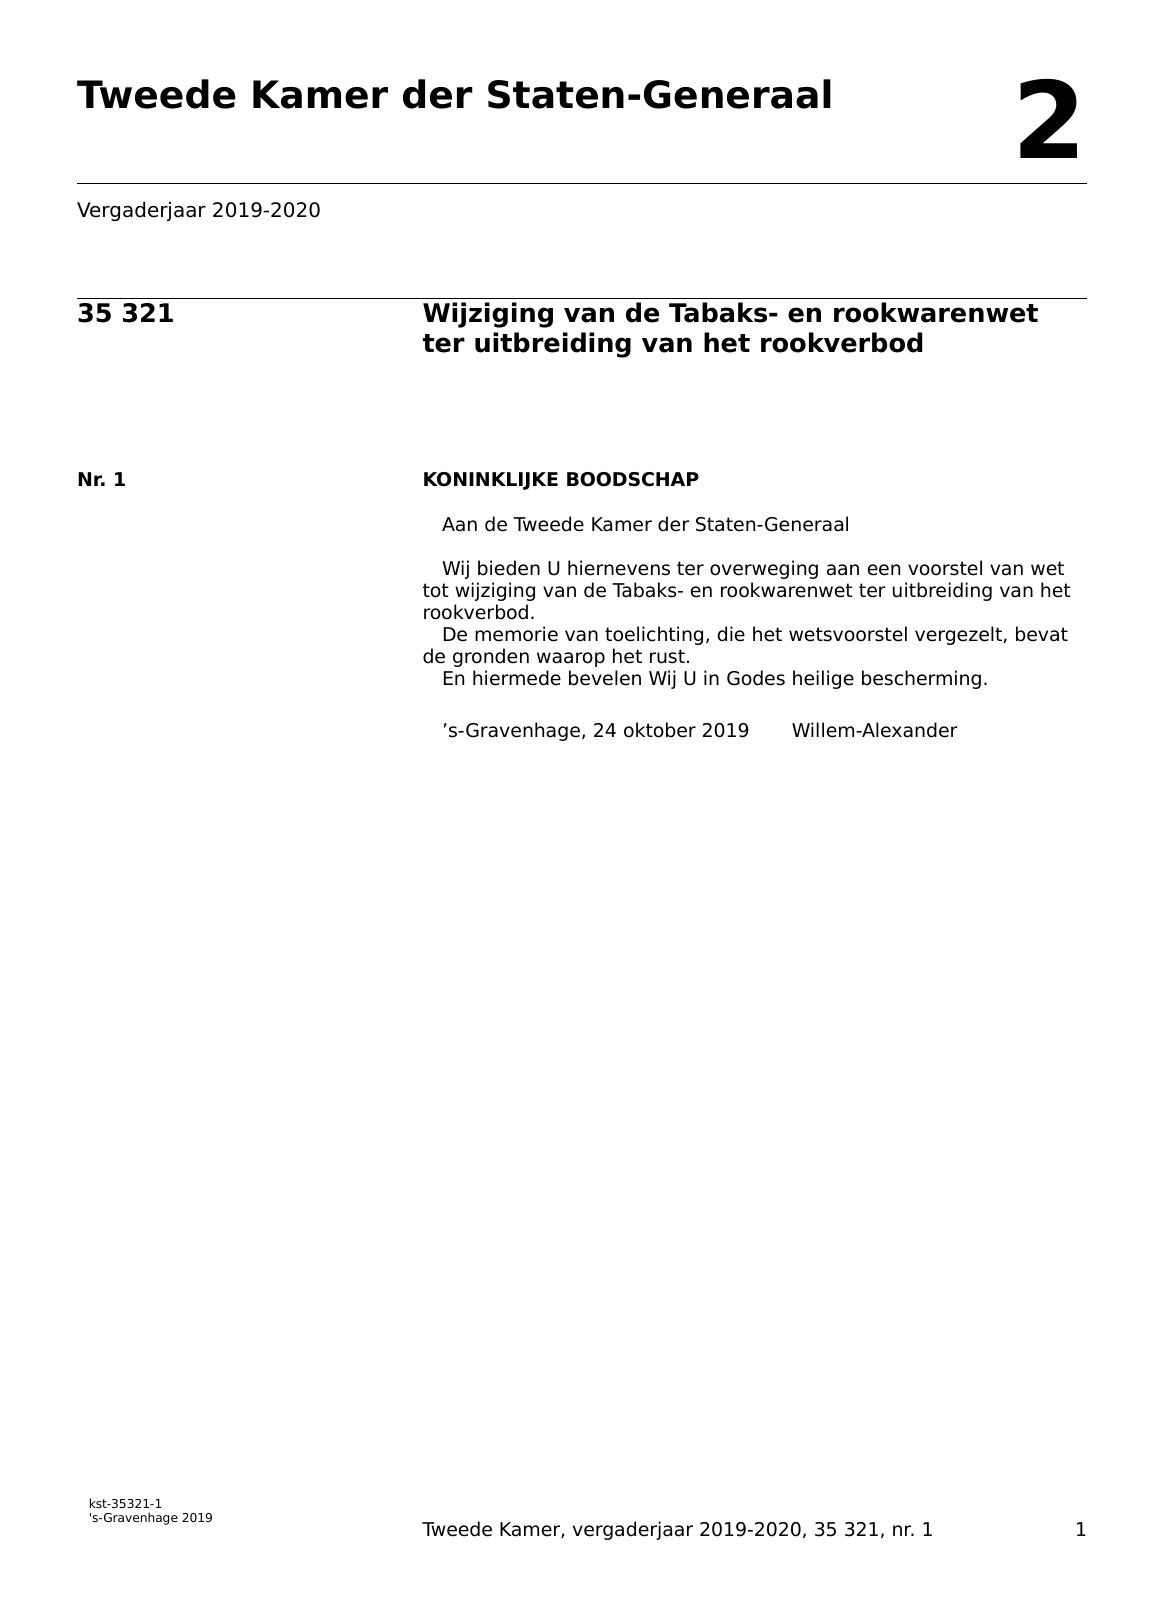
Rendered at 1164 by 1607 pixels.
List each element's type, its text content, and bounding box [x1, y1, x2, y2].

table_header Tweede Kamer der Staten-Generaal [77, 59, 886, 183]
table_header 2 [886, 59, 1087, 183]
text En hiermede bevelen Wij U in Godes heilige bescherming. [422, 668, 1087, 689]
text De memorie van toelichting, die het wetsvoorstel vergezelt, bevat de gronden waarop het rust. [422, 624, 1087, 668]
subtitle 35 321 Wijziging van de Tabaks- en rookwarenwet ter uitbreiding van het rookverbod [77, 299, 1087, 358]
table_cell Vergaderjaar 2019-2020 [77, 184, 1087, 298]
text Aan de Tweede Kamer der Staten-Generaal [422, 513, 1087, 536]
text 's-Gravenhage 2019 [88, 1511, 323, 1525]
text Wij bieden U hiernevens ter overweging aan een voorstel van wet tot wijziging van de Tabaks- en rookwarenwet ter uitbreiding van het rookverbod. [422, 558, 1087, 624]
subtitle Nr. 1 KONINKLIJKE BOODSCHAP [77, 469, 1087, 491]
text kst-35321-1 [88, 1497, 323, 1511]
text ’s-Gravenhage, 24 oktober 2019 Willem-Alexander [422, 719, 1087, 742]
